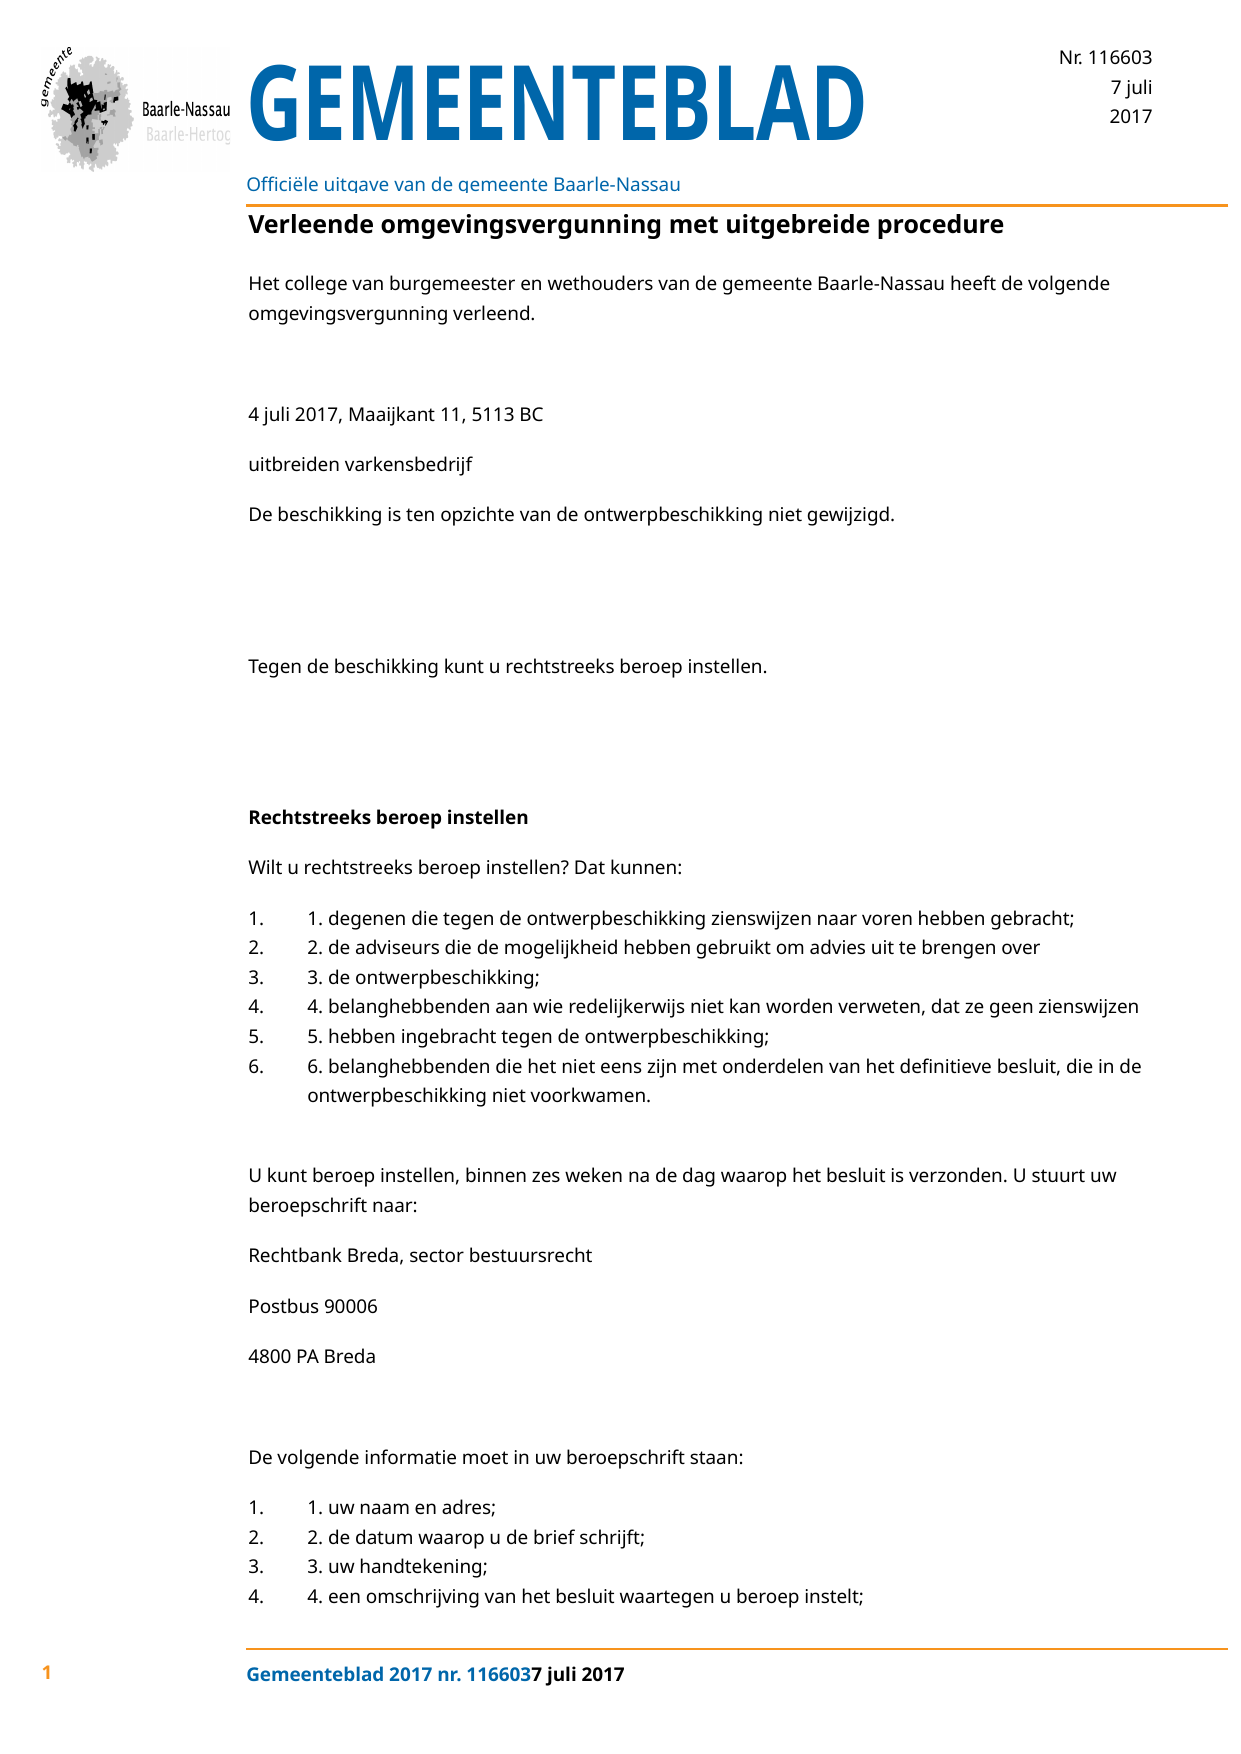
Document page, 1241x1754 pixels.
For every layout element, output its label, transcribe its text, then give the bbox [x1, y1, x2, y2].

text Verleende omgevingsvergunning met uitgebreide procedure [248, 207, 1152, 241]
list 5. hebben ingebracht tegen de ontwerpbeschikking; [248, 1023, 1152, 1049]
text 4800 PA Breda [248, 1343, 1152, 1369]
text uitbreiden varkensbedrijf [248, 451, 1152, 477]
text Wilt u rechtstreeks beroep instellen? Dat kunnen: [248, 854, 1152, 880]
list 3. uw handtekening; [248, 1554, 1152, 1579]
picture [41, 47, 231, 172]
list 6. belanghebbenden die het niet eens zijn met onderdelen van het definitieve besluit, die in de ontwerpbeschikking niet voorkwamen. [248, 1053, 1152, 1108]
text Tegen de beschikking kunt u rechtstreeks beroep instellen. [248, 653, 1152, 678]
text ­ [248, 754, 1152, 779]
text Postbus 90006 [248, 1293, 1152, 1318]
list 2. de adviseurs die de mogelijkheid hebben gebruikt om advies uit te brengen over [248, 934, 1152, 960]
list 4. een omschrijving van het besluit waartegen u beroep instelt; [248, 1583, 1152, 1609]
text De volgende informatie moet in uw beroepschrift staan: [248, 1444, 1152, 1470]
list 3. de ontwerpbeschikking; [248, 964, 1152, 990]
list 2. de datum waarop u de brief schrijft; [248, 1524, 1152, 1550]
list 4. belanghebbenden aan wie redelijkerwijs niet kan worden verweten, dat ze geen zienswijzen [248, 994, 1152, 1019]
text 4 juli 2017, Maaijkant 11, 5113 BC [248, 401, 1152, 426]
text Het college van burgemeester en wethouders van de gemeente Baarle-Nassau heeft de volgende omgevingsvergunning verleend. [248, 270, 1152, 326]
text De beschikking is ten opzichte van de ontwerpbeschikking niet gewijzigd. [248, 502, 1152, 527]
list 1. uw naam en adres; [248, 1494, 1152, 1520]
list 1. degenen die tegen de ontwerpbeschikking zienswijzen naar voren hebben gebracht; [248, 905, 1152, 931]
text U kunt beroep instellen, binnen zes weken na de dag waarop het besluit is verzonden. U stuurt uw beroepschrift naar: [248, 1162, 1152, 1218]
text Rechtstreeks beroep instellen [248, 804, 1152, 830]
text Rechtbank Breda, sector bestuursrecht [248, 1242, 1152, 1268]
